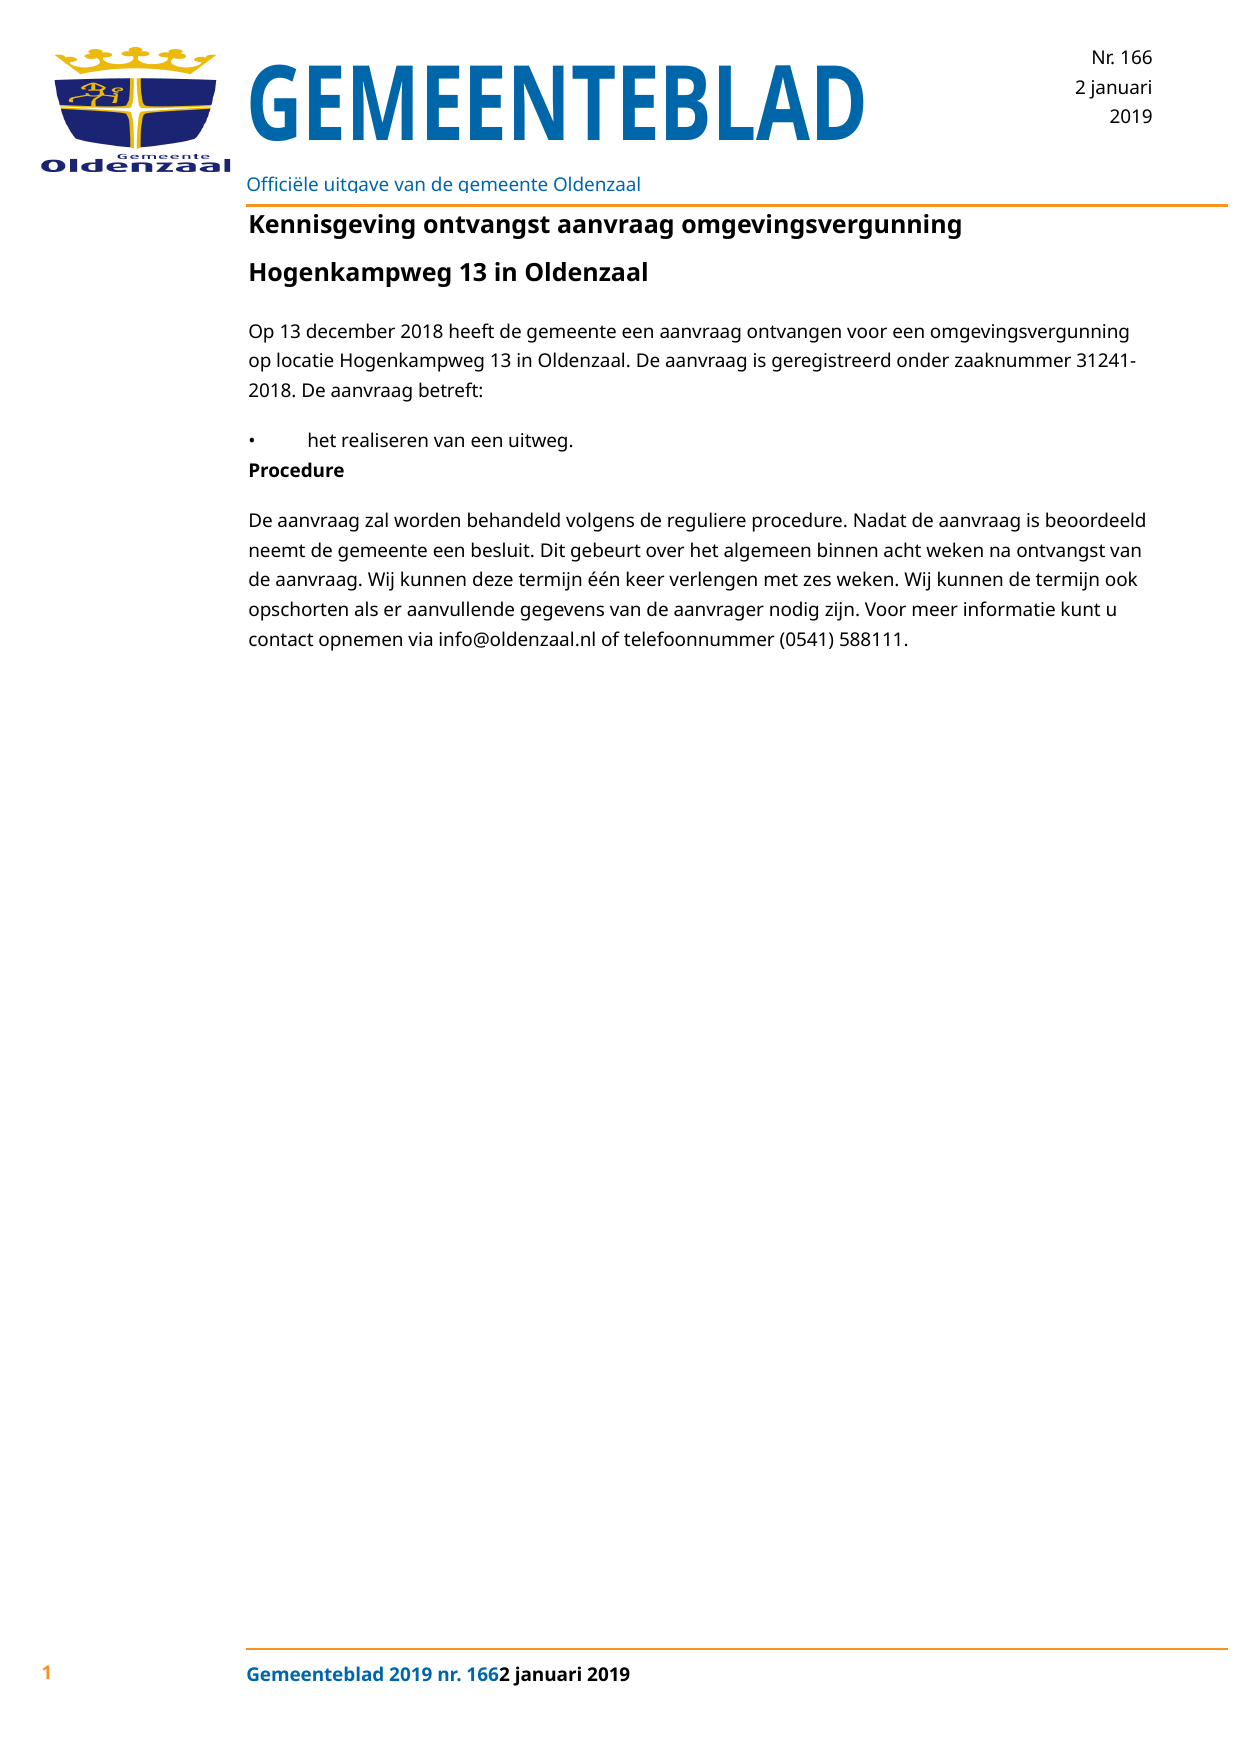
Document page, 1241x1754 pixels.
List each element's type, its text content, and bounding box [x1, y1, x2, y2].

text De aanvraag zal worden behandeld volgens de reguliere procedure. Nadat de aanvraag is beoordeeld neemt de gemeente een besluit. Dit gebeurt over het algemeen binnen acht weken na ontvangst van de aanvraag. Wij kunnen deze termijn één keer verlengen met zes weken. Wij kunnen de termijn ook opschorten als er aanvullende gegevens van de aanvrager nodig zijn. Voor meer informatie kunt u contact opnemen via info@oldenzaal.nl of telefoonnummer (0541) 588111. [248, 507, 1152, 652]
text Procedure [248, 457, 1152, 483]
picture [41, 47, 231, 172]
text Op 13 december 2018 heeft de gemeente een aanvraag ontvangen voor een omgevingsvergunning op locatie Hogenkampweg 13 in Oldenzaal. De aanvraag is geregistreerd onder zaaknummer 31241-2018. De aanvraag betreft: [248, 318, 1152, 403]
list het realiseren van een uitweg. [248, 427, 1152, 453]
text Kennisgeving ontvangst aanvraag omgevingsvergunning Hogenkampweg 13 in Oldenzaal [248, 207, 1152, 288]
